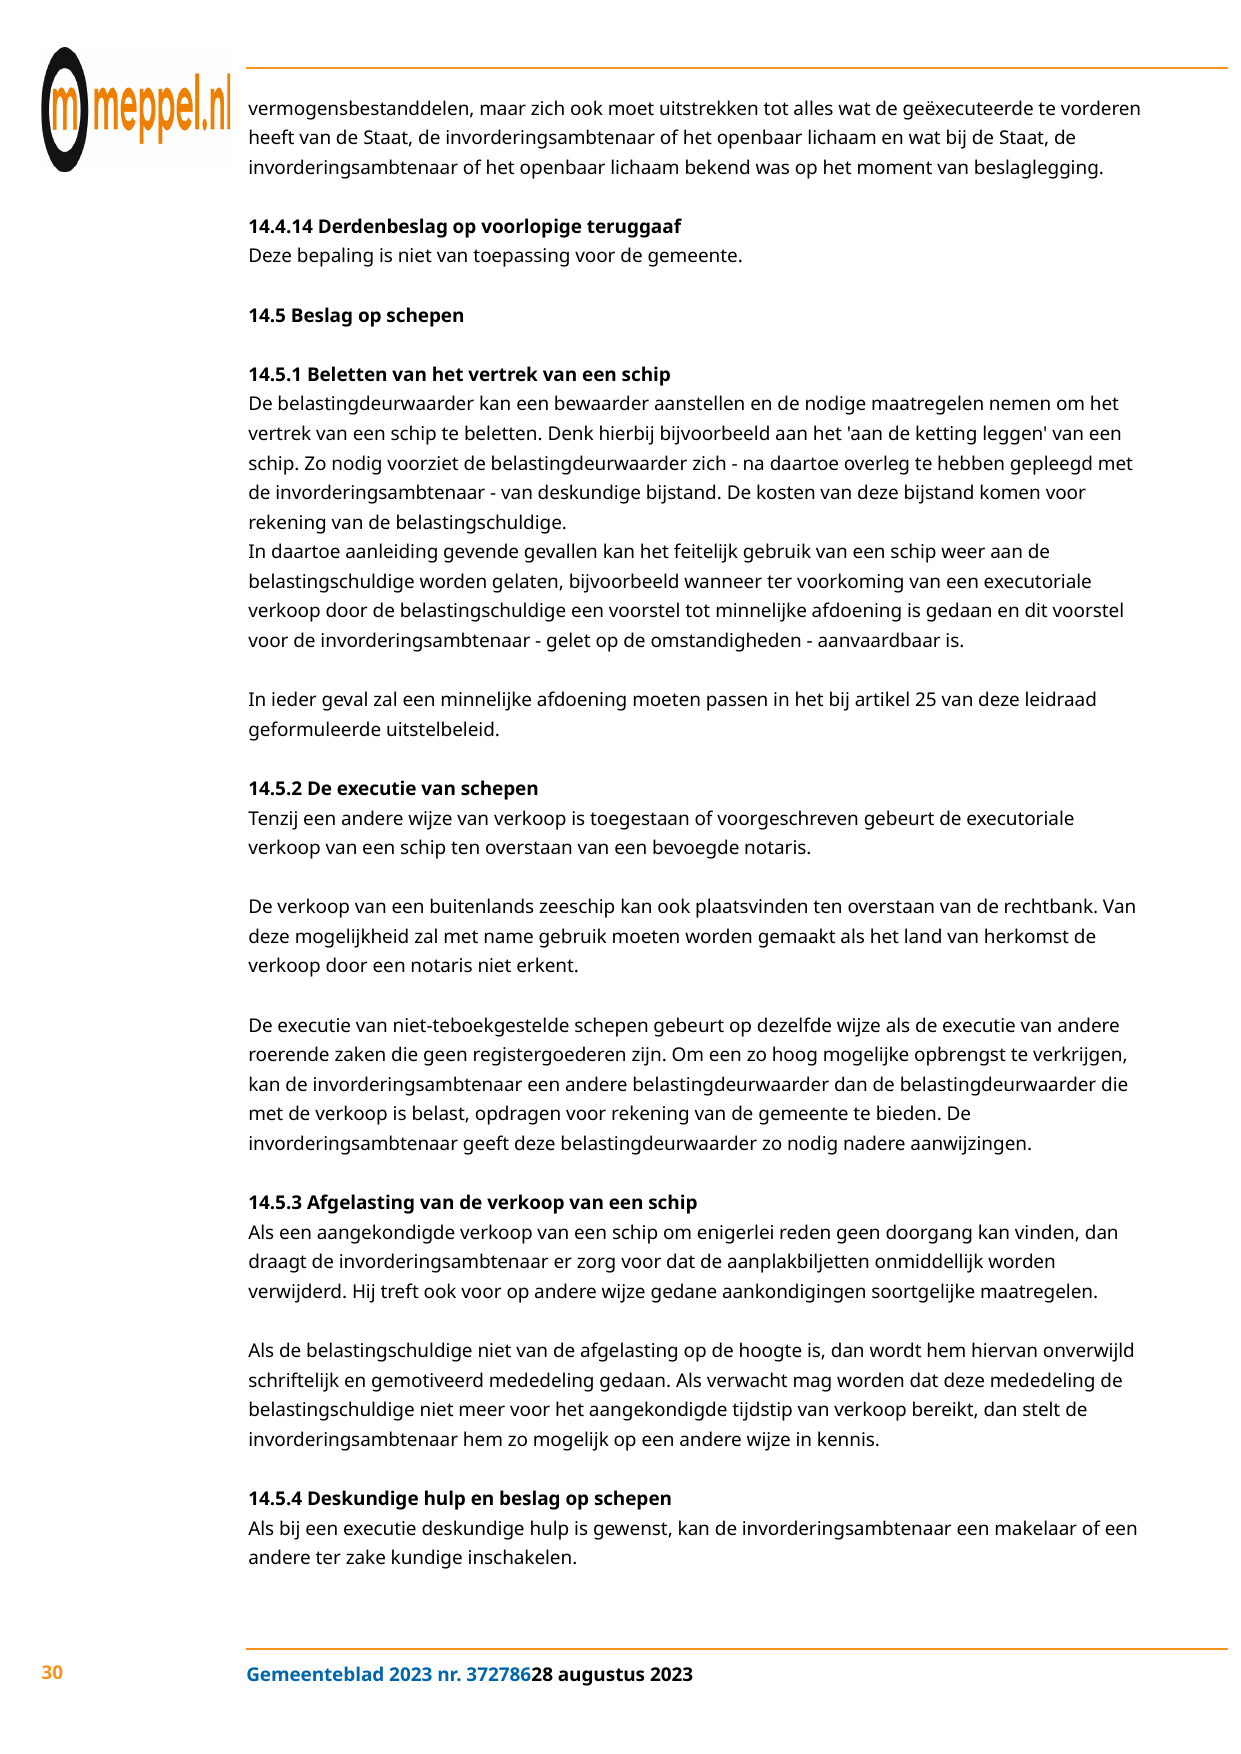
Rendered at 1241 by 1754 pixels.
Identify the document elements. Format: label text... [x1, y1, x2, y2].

text vermogensbestanddelen, maar zich ook moet uitstrekken tot alles wat de geëxecuteerde te vorderen heeft van de Staat, de invorderingsambtenaar of het openbaar lichaam en wat bij de Staat, de invorderingsambtenaar of het openbaar lichaam bekend was op het moment van beslaglegging. [248, 95, 1152, 180]
text In daartoe aanleiding gevende gevallen kan het feitelijk gebruik van een schip weer aan de belastingschuldige worden gelaten, bijvoorbeeld wanneer ter voorkoming van een executoriale verkoop door de belastingschuldige een voorstel tot minnelijke afdoening is gedaan en dit voorstel voor de invorderingsambtenaar - gelet op de omstandigheden - aanvaardbaar is. [248, 538, 1152, 653]
text In ieder geval zal een minnelijke afdoening moeten passen in het bij artikel 25 van deze leidraad geformuleerde uitstelbeleid. [248, 686, 1152, 742]
text De belastingdeurwaarder kan een bewaarder aanstellen en de nodige maatregelen nemen om het vertrek van een schip te beletten. Denk hierbij bijvoorbeeld aan het 'aan de ketting leggen' van een schip. Zo nodig voorziet de belastingdeurwaarder zich - na daartoe overleg te hebben gepleegd met de invorderingsambtenaar - van deskundige bijstand. De kosten van deze bijstand komen voor rekening van de belastingschuldige. [248, 391, 1152, 535]
text 14.5.2 De executie van schepen [248, 775, 1152, 801]
text 14.5.1 Beletten van het vertrek van een schip [248, 361, 1152, 387]
text 14.5.4 Deskundige hulp en beslag op schepen [248, 1485, 1152, 1511]
text Tenzij een andere wijze van verkoop is toegestaan of voorgeschreven gebeurt de executoriale verkoop van een schip ten overstaan van een bevoegde notaris. [248, 805, 1152, 860]
text Deze bepaling is niet van toepassing voor de gemeente. [248, 243, 1152, 268]
text Als de belastingschuldige niet van de afgelasting op de hoogte is, dan wordt hem hiervan onverwijld schriftelijk en gemotiveerd mededeling gedaan. Als verwacht mag worden dat deze mededeling de belastingschuldige niet meer voor het aangekondigde tijdstip van verkoop bereikt, dan stelt de invorderingsambtenaar hem zo mogelijk op een andere wijze in kennis. [248, 1337, 1152, 1452]
text De verkoop van een buitenlands zeeschip kan ook plaatsvinden ten overstaan van de rechtbank. Van deze mogelijkheid zal met name gebruik moeten worden gemaakt als het land van herkomst de verkoop door een notaris niet erkent. [248, 893, 1152, 978]
text 14.5 Beslag op schepen [248, 302, 1152, 328]
text Als bij een executie deskundige hulp is gewenst, kan de invorderingsambtenaar een makelaar of een andere ter zake kundige inschakelen. [248, 1515, 1152, 1570]
picture [41, 47, 231, 172]
text 14.5.3 Afgelasting van de verkoop van een schip [248, 1189, 1152, 1215]
text 14.4.14 Derdenbeslag op voorlopige teruggaaf [248, 213, 1152, 239]
text De executie van niet-teboekgestelde schepen gebeurt op dezelfde wijze als de executie van andere roerende zaken die geen registergoederen zijn. Om een zo hoog mogelijke opbrengst te verkrijgen, kan de invorderingsambtenaar een andere belastingdeurwaarder dan de belastingdeurwaarder die met de verkoop is belast, opdragen voor rekening van de gemeente te bieden. De invorderingsambtenaar geeft deze belastingdeurwaarder zo nodig nadere aanwijzingen. [248, 1012, 1152, 1156]
text Als een aangekondigde verkoop van een schip om enigerlei reden geen doorgang kan vinden, dan draagt de invorderingsambtenaar er zorg voor dat de aanplakbiljetten onmiddellijk worden verwijderd. Hij treft ook voor op andere wijze gedane aankondigingen soortgelijke maatregelen. [248, 1219, 1152, 1304]
